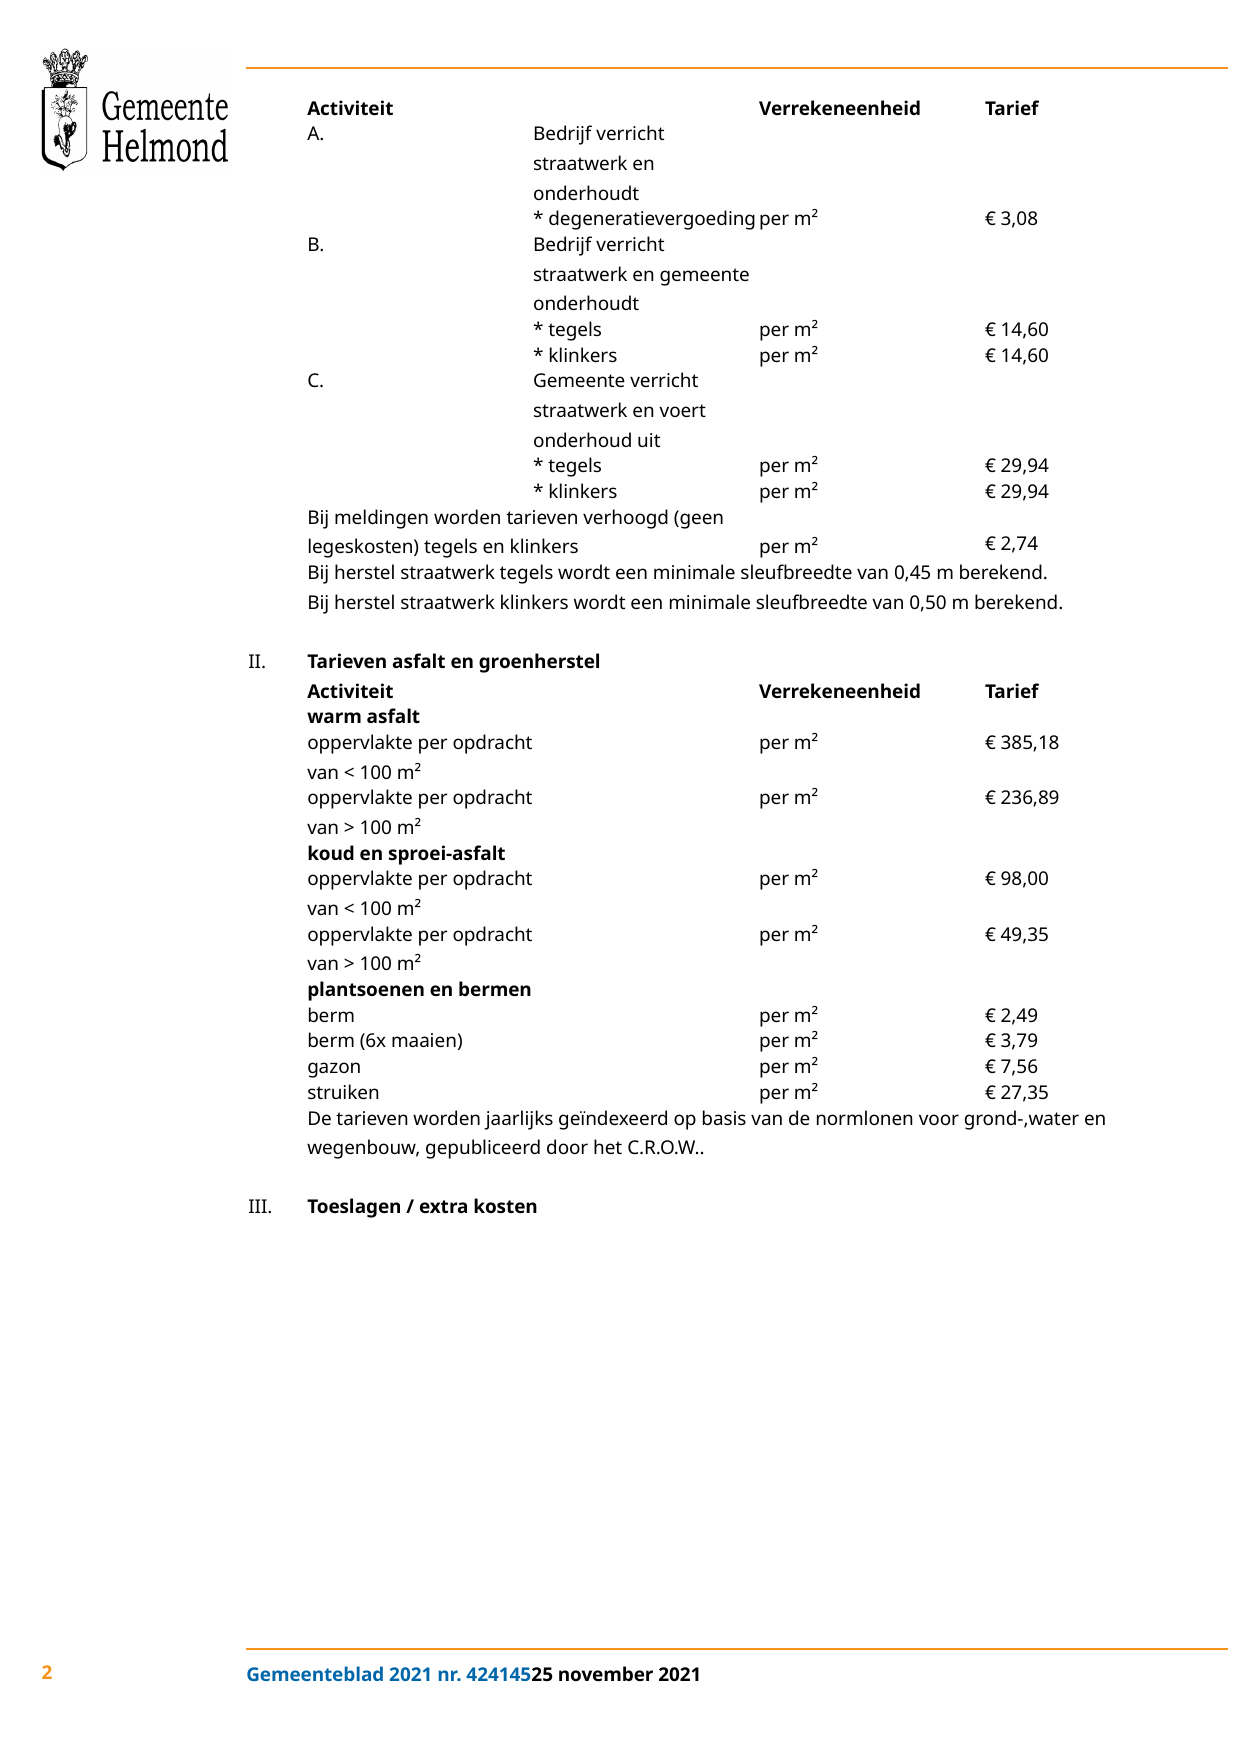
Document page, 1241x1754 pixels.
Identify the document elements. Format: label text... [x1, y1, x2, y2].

table_cell [759, 368, 985, 452]
table_cell * degeneratievergoeding [533, 206, 759, 231]
table_cell [759, 231, 985, 316]
table_cell per m² [759, 866, 985, 921]
table_cell [985, 368, 1211, 452]
table_cell € 3,79 [985, 1028, 1211, 1053]
list De tarieven worden jaarlijks geïndexeerd op basis van de normlonen voor grond-,water en wegenbouw, gepubliceerd door het C.R.O.W.. [248, 1105, 1152, 1160]
table_cell [533, 921, 759, 976]
table_header Verrekeneenheid [759, 95, 985, 121]
table_cell * klinkers [533, 478, 759, 504]
table_cell [759, 121, 985, 206]
table_cell warm asfalt [307, 704, 759, 729]
table_cell Gemeente verricht straatwerk en voert onderhoud uit [533, 368, 759, 452]
table_cell [985, 231, 1211, 316]
table_cell oppervlakte per opdracht van < 100 m² [307, 729, 533, 784]
table_cell [533, 1028, 759, 1053]
table_cell Bedrijf verricht straatwerk en onderhoudt [533, 121, 759, 206]
table_header Activiteit [307, 95, 759, 121]
table_cell per m² [759, 342, 985, 368]
table_cell € 29,94 [985, 478, 1211, 504]
table_cell per m² [759, 504, 985, 559]
table_cell per m² [759, 1002, 985, 1028]
table_cell [533, 1054, 759, 1079]
table_cell plantsoenen en bermen [307, 976, 759, 1002]
table_cell [533, 1002, 759, 1028]
table_cell [985, 704, 1211, 729]
table_cell oppervlakte per opdracht van < 100 m² [307, 866, 533, 921]
table_cell € 385,18 [985, 729, 1211, 784]
table_cell per m² [759, 785, 985, 840]
table_cell * klinkers [533, 342, 759, 368]
table_cell per m² [759, 1054, 985, 1079]
table_cell per m² [759, 316, 985, 342]
table_cell € 49,35 [985, 921, 1211, 976]
table_cell struiken [307, 1079, 533, 1105]
table_cell C. [307, 368, 533, 504]
table_cell € 29,94 [985, 453, 1211, 478]
table_cell € 2,74 [985, 530, 1211, 559]
table_cell per m² [759, 478, 985, 504]
table_cell per m² [759, 1028, 985, 1053]
table_cell [985, 840, 1211, 866]
table_cell berm [307, 1002, 533, 1028]
table_cell € 27,35 [985, 1079, 1211, 1105]
list Bij herstel straatwerk klinkers wordt een minimale sleufbreedte van 0,50 m berekend. [248, 589, 1152, 615]
table_cell € 7,56 [985, 1054, 1211, 1079]
table_cell per m² [759, 729, 985, 784]
table_cell [985, 504, 1211, 530]
table_header Verrekeneenheid [759, 678, 985, 703]
table_cell [985, 976, 1211, 1002]
table_cell per m² [759, 206, 985, 231]
table_cell [759, 704, 985, 729]
table_cell per m² [759, 1079, 985, 1105]
table_cell A. [307, 121, 533, 231]
table_cell Bedrijf verricht straatwerk en gemeente onderhoudt [533, 231, 759, 316]
table_header Tarief [985, 95, 1211, 121]
table_cell € 14,60 [985, 342, 1211, 368]
table_cell € 3,08 [985, 206, 1211, 231]
table_cell koud en sproei-asfalt [307, 840, 759, 866]
table_cell per m² [759, 921, 985, 976]
table_cell per m² [759, 453, 985, 478]
table_cell gazon [307, 1054, 533, 1079]
table_cell € 236,89 [985, 785, 1211, 840]
list Toeslagen / extra kosten [248, 1194, 1152, 1219]
table_cell € 2,49 [985, 1002, 1211, 1028]
table_cell [759, 976, 985, 1002]
picture [41, 47, 231, 172]
table_cell oppervlakte per opdracht van > 100 m² [307, 921, 533, 976]
table_cell [533, 729, 759, 784]
table_cell Bij meldingen worden tarieven verhoogd (geen legeskosten) tegels en klinkers [307, 504, 759, 559]
table_cell € 98,00 [985, 866, 1211, 921]
table_cell oppervlakte per opdracht van > 100 m² [307, 785, 533, 840]
list Tarieven asfalt en groenherstel [248, 648, 1152, 674]
table_cell [759, 840, 985, 866]
table_header Tarief [985, 678, 1211, 703]
table_cell [533, 866, 759, 921]
table_cell [533, 785, 759, 840]
table_cell € 14,60 [985, 316, 1211, 342]
table_cell * tegels [533, 453, 759, 478]
table_cell [533, 1079, 759, 1105]
table_cell berm (6x maaien) [307, 1028, 533, 1053]
table_cell [985, 121, 1211, 206]
table_cell * tegels [533, 316, 759, 342]
table_header Activiteit [307, 678, 759, 703]
table_cell B. [307, 231, 533, 368]
list Bij herstel straatwerk tegels wordt een minimale sleufbreedte van 0,45 m berekend. [248, 559, 1152, 585]
